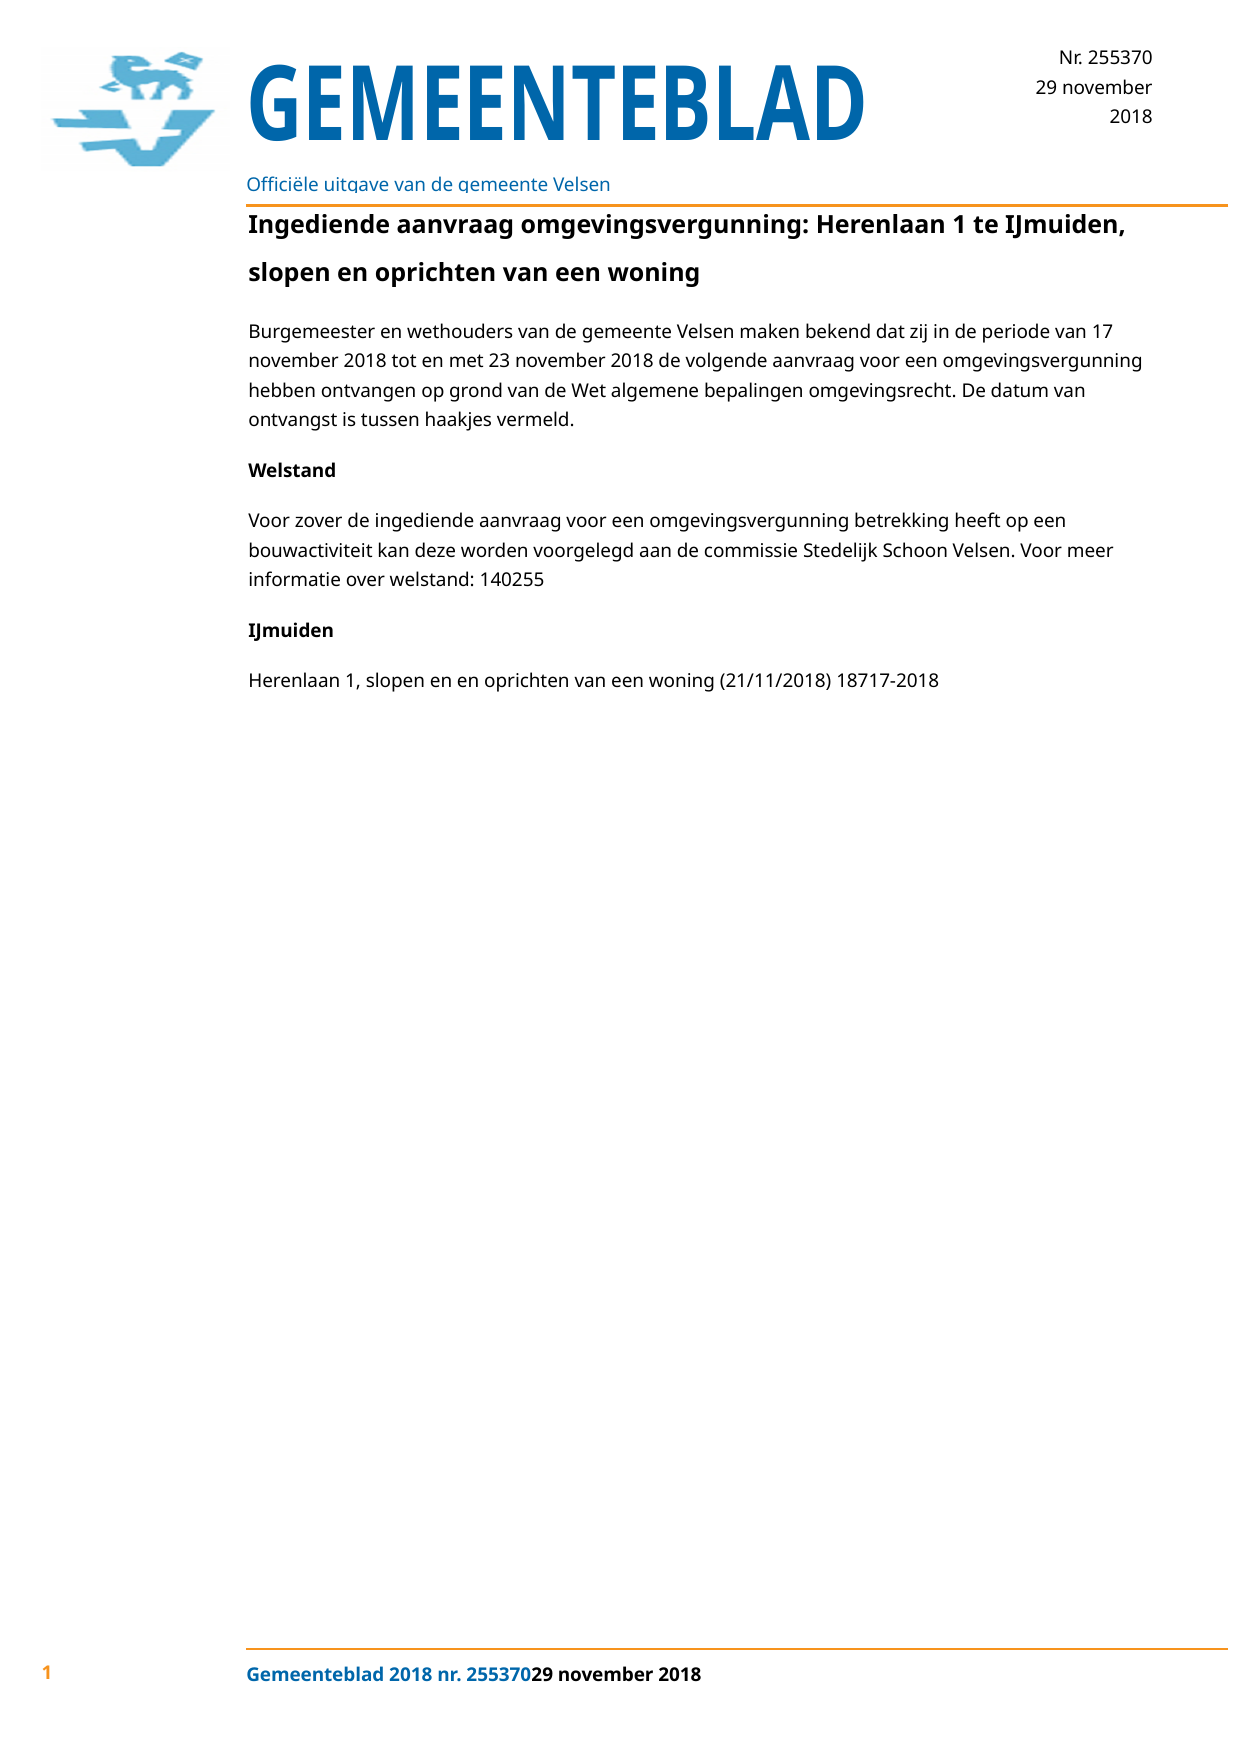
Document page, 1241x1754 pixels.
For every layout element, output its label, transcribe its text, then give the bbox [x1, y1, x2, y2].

text Voor zover de ingediende aanvraag voor een omgevingsvergunning betrekking heeft op een bouwactiviteit kan deze worden voorgelegd aan de commissie Stedelijk Schoon Velsen. Voor meer informatie over welstand: 140255 [248, 507, 1152, 592]
text Welstand [248, 457, 1152, 483]
text Herenlaan 1, slopen en en oprichten van een woning (21/11/2018) 18717-2018 [248, 667, 1152, 693]
picture [41, 47, 231, 172]
text Ingediende aanvraag omgevingsvergunning: Herenlaan 1 te IJmuiden, slopen en oprichten van een woning [248, 207, 1152, 288]
text Burgemeester en wethouders van de gemeente Velsen maken bekend dat zij in de periode van 17 november 2018 tot en met 23 november 2018 de volgende aanvraag voor een omgevingsvergunning hebben ontvangen op grond van de Wet algemene bepalingen omgevingsrecht. De datum van ontvangst is tussen haakjes vermeld. [248, 318, 1152, 432]
text IJmuiden [248, 617, 1152, 643]
